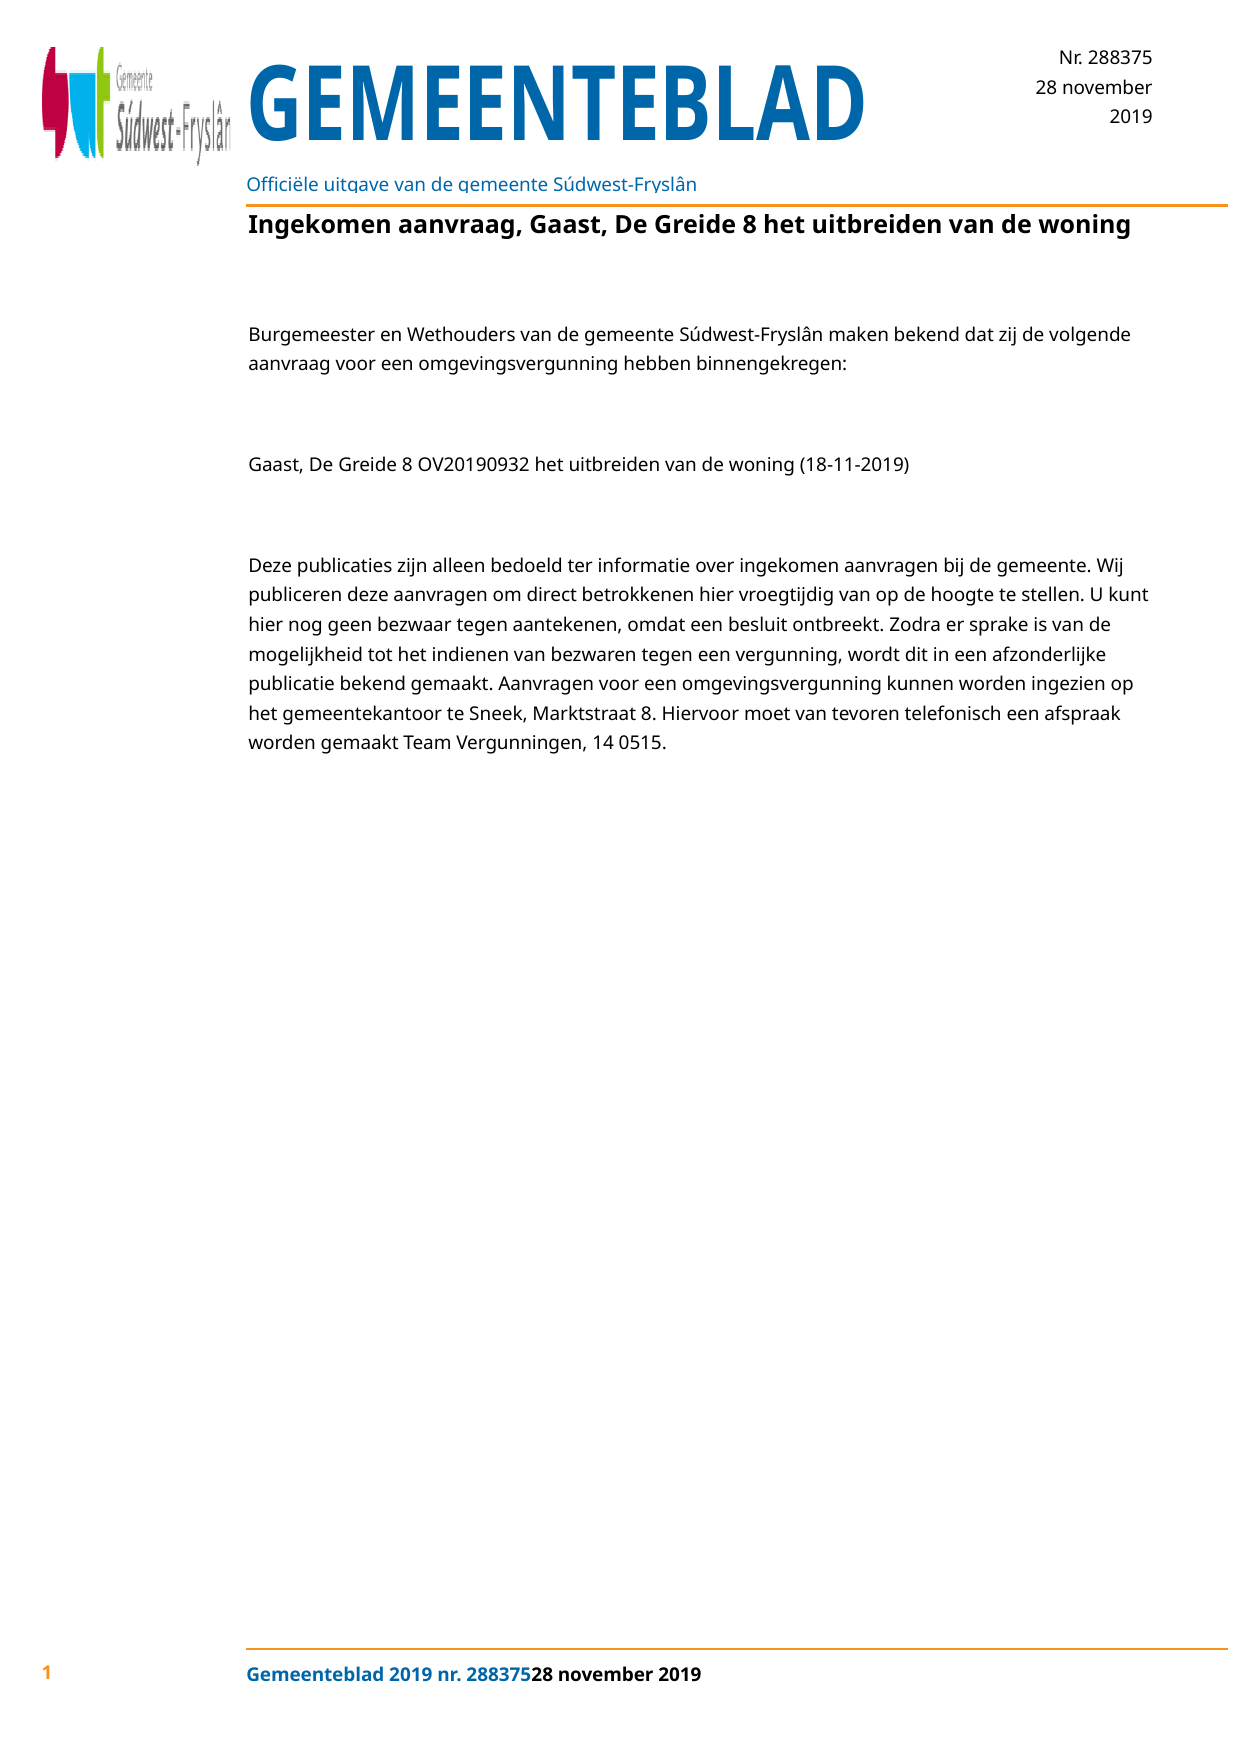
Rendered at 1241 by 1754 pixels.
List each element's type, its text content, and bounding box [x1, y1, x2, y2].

text Gaast, De Greide 8 OV20190932 het uitbreiden van de woning (18-11-2019) [248, 451, 1152, 477]
text Ingekomen aanvraag, Gaast, De Greide 8 het uitbreiden van de woning [248, 207, 1152, 241]
text Deze publicaties zijn alleen bedoeld ter informatie over ingekomen aanvragen bij de gemeente. Wij publiceren deze aanvragen om direct betrokkenen hier vroegtijdig van op de hoogte te stellen. U kunt hier nog geen bezwaar tegen aantekenen, omdat een besluit ontbreekt. Zodra er sprake is van de mogelijkheid tot het indienen van bezwaren tegen een vergunning, wordt dit in een afzonderlijke publicatie bekend gemaakt. Aanvragen voor een omgevingsvergunning kunnen worden ingezien op het gemeentekantoor te Sneek, Marktstraat 8. Hiervoor moet van tevoren telefonisch een afspraak worden gemaakt Team Vergunningen, 14 0515. [248, 552, 1152, 755]
text Burgemeester en Wethouders van de gemeente Súdwest-Fryslân maken bekend dat zij de volgende aanvraag voor een omgevingsvergunning hebben binnengekregen: [248, 321, 1152, 376]
picture [41, 47, 231, 172]
